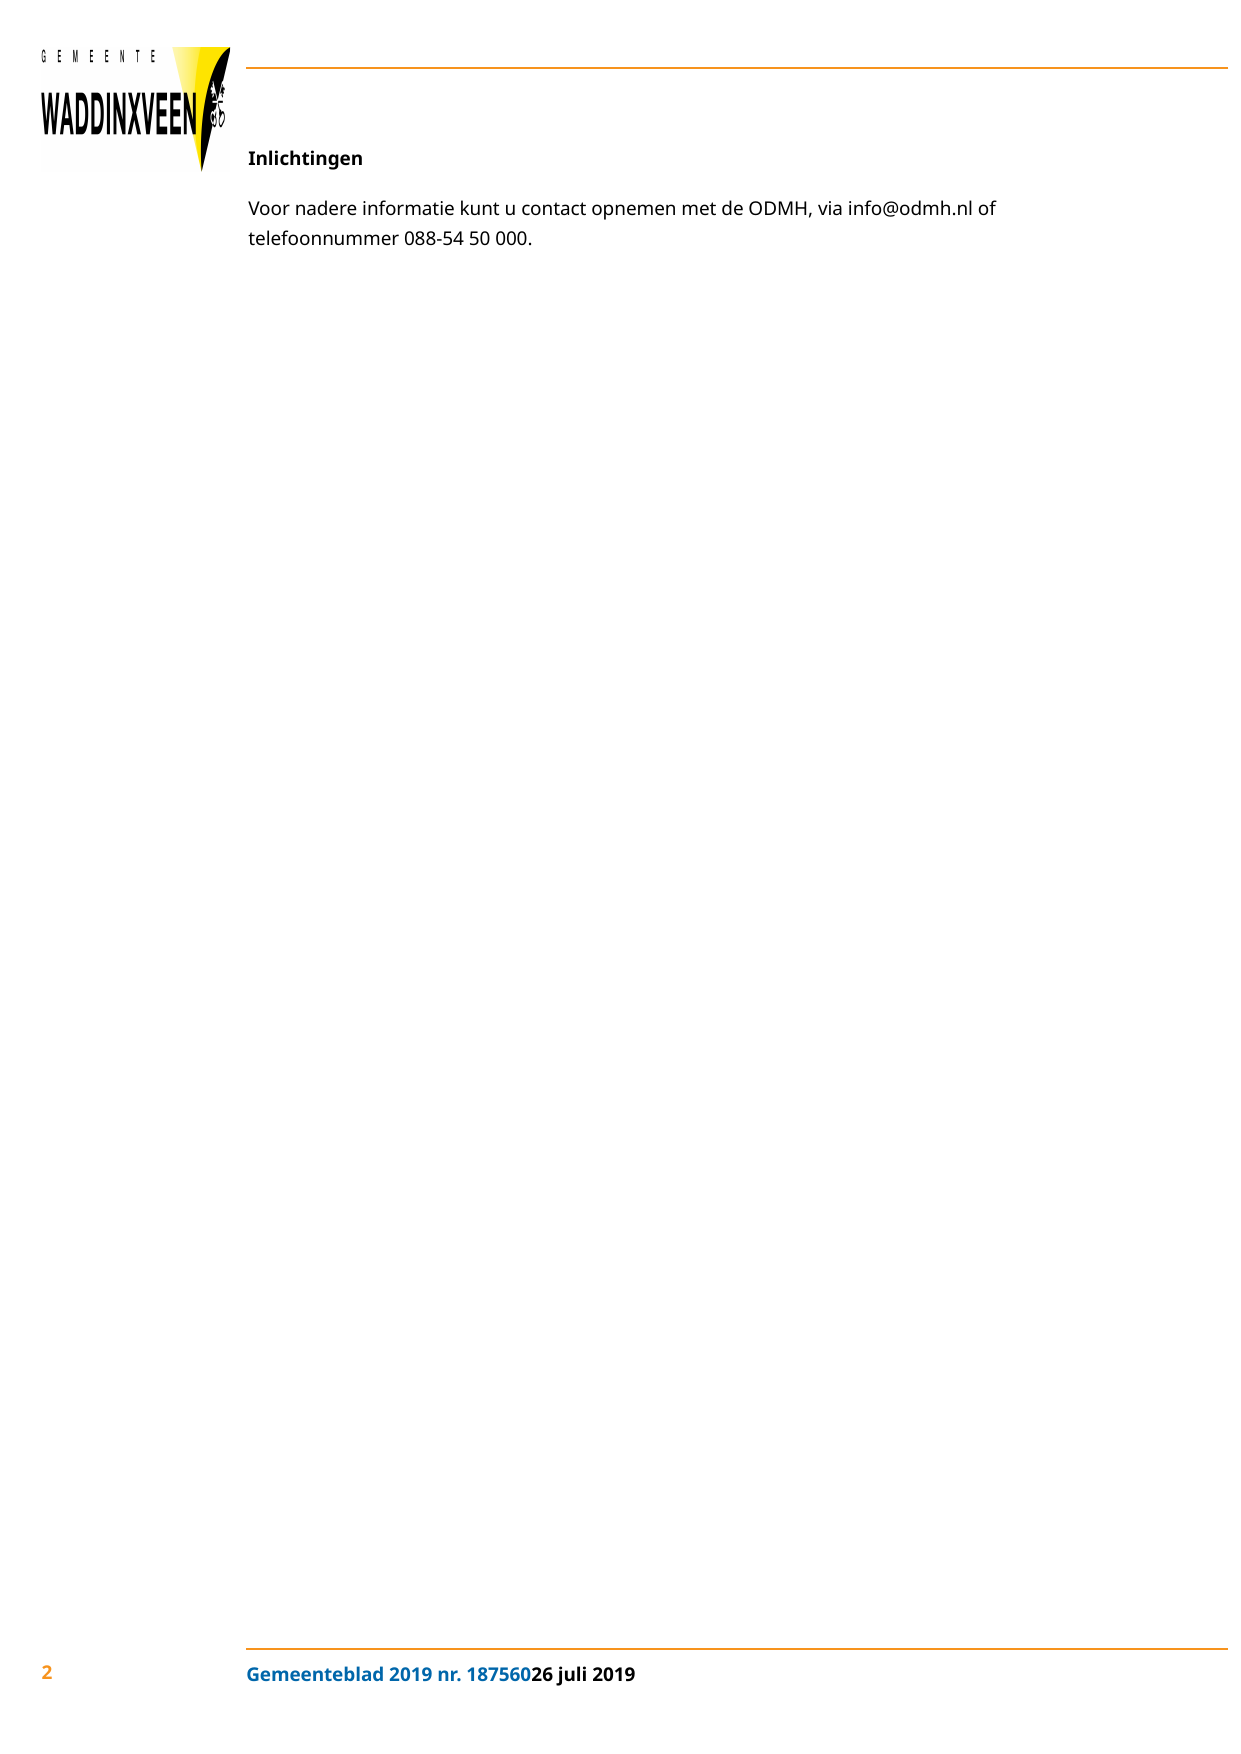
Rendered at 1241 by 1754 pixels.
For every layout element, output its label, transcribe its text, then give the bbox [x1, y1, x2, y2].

text Inlichtingen [248, 145, 1152, 171]
picture [41, 47, 231, 172]
text Voor nadere informatie kunt u contact opnemen met de ODMH, via info@odmh.nl of telefoonnummer 088-54 50 000. [248, 196, 1152, 251]
